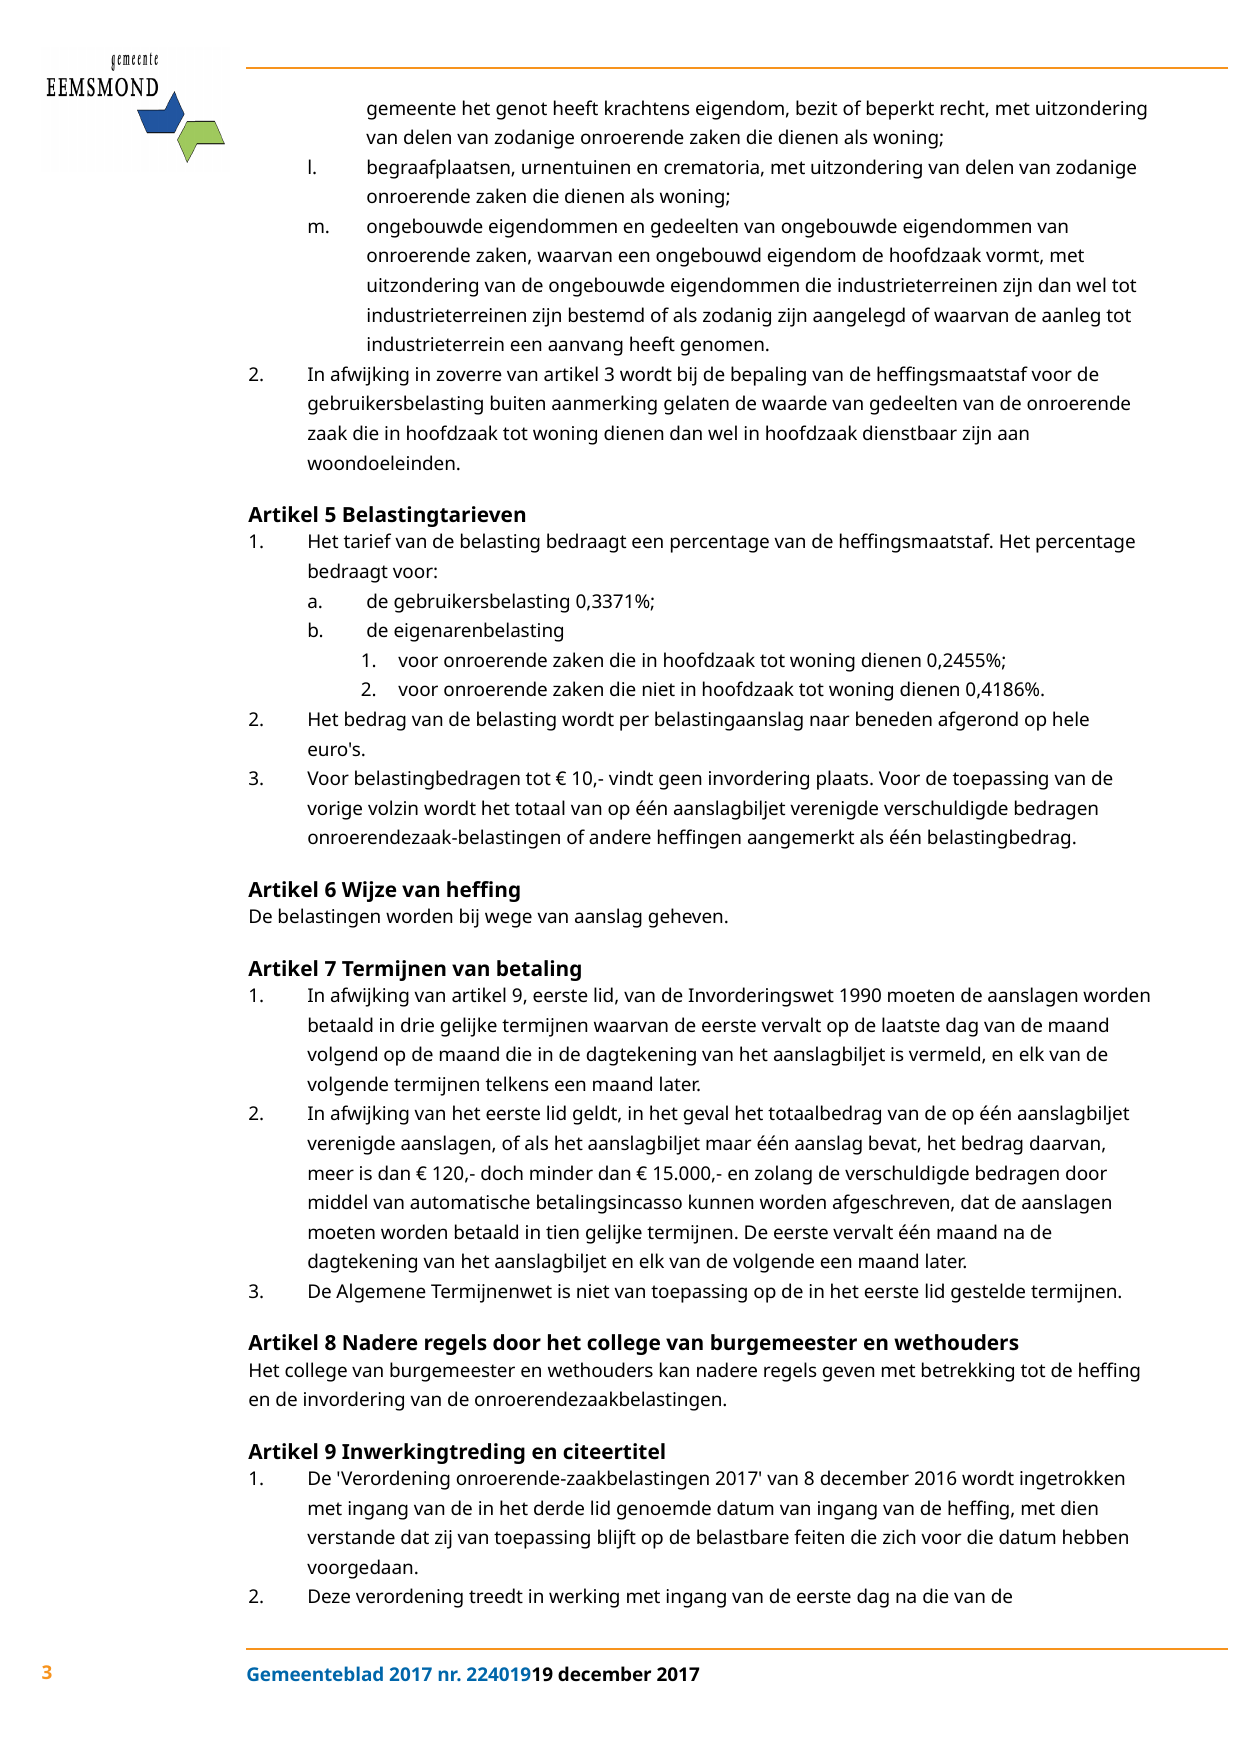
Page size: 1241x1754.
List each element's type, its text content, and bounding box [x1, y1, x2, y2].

text De belastingen worden bij wege van aanslag geheven. [248, 903, 1152, 929]
list voor onroerende zaken die in hoofdzaak tot woning dienen 0,2455%; [361, 647, 1152, 673]
list In afwijking van artikel 9, eerste lid, van de Invorderingswet 1990 moeten de aanslagen worden betaald in drie gelijke termijnen waarvan de eerste vervalt op de laatste dag van de maand volgend op de maand die in de dagtekening van het aanslagbiljet is vermeld, en elk van de volgende termijnen telkens een maand later. [248, 982, 1152, 1097]
text Artikel 6 Wijze van heffing [248, 875, 1152, 903]
list ongebouwde eigendommen en gedeelten van ongebouwde eigendommen van onroerende zaken, waarvan een ongebouwd eigendom de hoofdzaak vormt, met uitzondering van de ongebouwde eigendommen die industrieterreinen zijn dan wel tot industrieterreinen zijn bestemd of als zodanig zijn aangelegd of waarvan de aanleg tot industrieterrein een aanvang heeft genomen. [307, 213, 1152, 357]
list De Algemene Termijnenwet is niet van toepassing op de in het eerste lid gestelde termijnen. [248, 1278, 1152, 1304]
text Artikel 9 Inwerkingtreding en citeertitel [248, 1437, 1152, 1465]
list De 'Verordening onroerende-zaakbelastingen 2017' van 8 december 2016 wordt ingetrokken met ingang van de in het derde lid genoemde datum van ingang van de heffing, met dien verstande dat zij van toepassing blijft op de belastbare feiten die zich voor die datum hebben voorgedaan. [248, 1465, 1152, 1580]
list begraafplaatsen, urnentuinen en crematoria, met uitzondering van delen van zodanige onroerende zaken die dienen als woning; [307, 154, 1152, 209]
list gemeente het genot heeft krachtens eigendom, bezit of beperkt recht, met uitzondering van delen van zodanige onroerende zaken die dienen als woning; [307, 95, 1152, 150]
list Het bedrag van de belasting wordt per belastingaanslag naar beneden afgerond op hele euro's. [248, 706, 1152, 761]
picture [41, 47, 231, 172]
text Het college van burgemeester en wethouders kan nadere regels geven met betrekking tot de heffing en de invordering van de onroerendezaakbelastingen. [248, 1357, 1152, 1412]
text Artikel 5 Belastingtarieven [248, 500, 1152, 529]
list de gebruikersbelasting 0,3371%; [307, 588, 1152, 613]
list de eigenarenbelasting [307, 617, 1152, 643]
text Artikel 8 Nadere regels door het college van burgemeester en wethouders [248, 1328, 1152, 1357]
list voor onroerende zaken die niet in hoofdzaak tot woning dienen 0,4186%. [361, 677, 1152, 702]
list Het tarief van de belasting bedraagt een percentage van de heffingsmaatstaf. Het percentage bedraagt voor: [248, 529, 1152, 584]
list In afwijking van het eerste lid geldt, in het geval het totaalbedrag van de op één aanslagbiljet verenigde aanslagen, of als het aanslagbiljet maar één aanslag bevat, het bedrag daarvan, meer is dan € 120,- doch minder dan € 15.000,- en zolang de verschuldigde bedragen door middel van automatische betalingsincasso kunnen worden afgeschreven, dat de aanslagen moeten worden betaald in tien gelijke termijnen. De eerste vervalt één maand na de dagtekening van het aanslagbiljet en elk van de volgende een maand later. [248, 1101, 1152, 1274]
text Artikel 7 Termijnen van betaling [248, 954, 1152, 982]
list In afwijking in zoverre van artikel 3 wordt bij de bepaling van de heffingsmaatstaf voor de gebruikersbelasting buiten aanmerking gelaten de waarde van gedeelten van de onroerende zaak die in hoofdzaak tot woning dienen dan wel in hoofdzaak dienstbaar zijn aan woondoeleinden. [248, 361, 1152, 476]
list Deze verordening treedt in werking met ingang van de eerste dag na die van de [248, 1584, 1152, 1609]
list Voor belastingbedragen tot € 10,- vindt geen invordering plaats. Voor de toepassing van de vorige volzin wordt het totaal van op één aanslagbiljet verenigde verschuldigde bedragen onroerendezaak-belastingen of andere heffingen aangemerkt als één belastingbedrag. [248, 765, 1152, 850]
